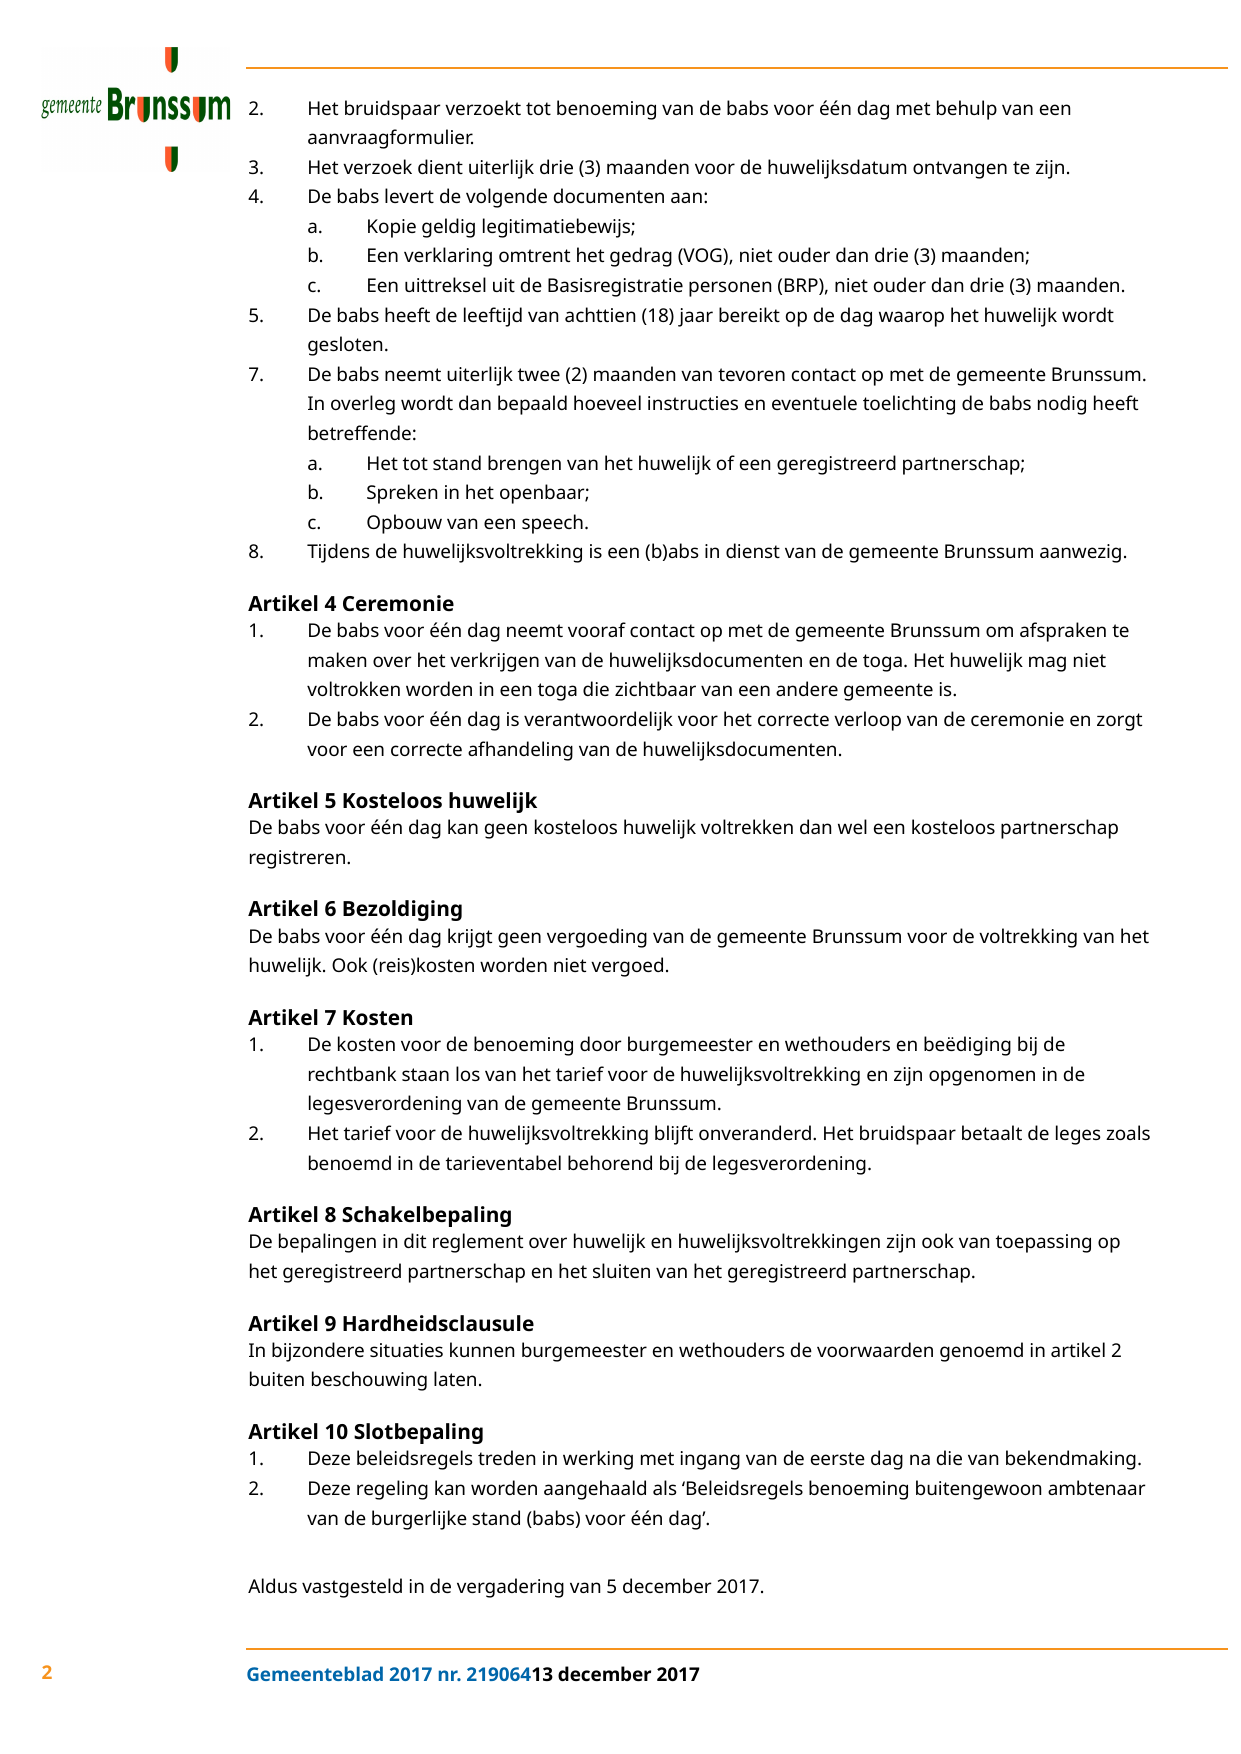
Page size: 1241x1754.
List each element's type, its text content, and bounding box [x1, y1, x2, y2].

text Artikel 10 Slotbepaling [248, 1417, 1152, 1446]
list Het tot stand brengen van het huwelijk of een geregistreerd partnerschap; [307, 450, 1152, 476]
list Het verzoek dient uiterlijk drie (3) maanden voor de huwelijksdatum ontvangen te zijn. [248, 154, 1152, 180]
list De babs voor één dag neemt vooraf contact op met de gemeente Brunssum om afspraken te maken over het verkrijgen van de huwelijksdocumenten en de toga. Het huwelijk mag niet voltrokken worden in een toga die zichtbaar van een andere gemeente is. [248, 617, 1152, 702]
list Een verklaring omtrent het gedrag (VOG), niet ouder dan drie (3) maanden; [307, 243, 1152, 268]
text Artikel 9 Hardheidsclausule [248, 1309, 1152, 1337]
list Deze beleidsregels treden in werking met ingang van de eerste dag na die van bekendmaking. [248, 1446, 1152, 1471]
list Tijdens de huwelijksvoltrekking is een (b)abs in dienst van de gemeente Brunssum aanwezig. [248, 538, 1152, 564]
list De babs heeft de leeftijd van achttien (18) jaar bereikt op de dag waarop het huwelijk wordt gesloten. [248, 302, 1152, 357]
list De babs neemt uiterlijk twee (2) maanden van tevoren contact op met de gemeente Brunssum. In overleg wordt dan bepaald hoeveel instructies en eventuele toelichting de babs nodig heeft betreffende: [248, 361, 1152, 446]
list Spreken in het openbaar; [307, 479, 1152, 505]
list De kosten voor de benoeming door burgemeester en wethouders en beëdiging bij de rechtbank staan los van het tarief voor de huwelijksvoltrekking en zijn opgenomen in de legesverordening van de gemeente Brunssum. [248, 1031, 1152, 1116]
list Een uittreksel uit de Basisregistratie personen (BRP), niet ouder dan drie (3) maanden. [307, 272, 1152, 298]
text Artikel 4 Ceremonie [248, 589, 1152, 617]
picture [41, 47, 231, 172]
text De babs voor één dag krijgt geen vergoeding van de gemeente Brunssum voor de voltrekking van het huwelijk. Ook (reis)kosten worden niet vergoed. [248, 923, 1152, 978]
text De bepalingen in dit reglement over huwelijk en huwelijksvoltrekkingen zijn ook van toepassing op het geregistreerd partnerschap en het sluiten van het geregistreerd partnerschap. [248, 1229, 1152, 1284]
list Het tarief voor de huwelijksvoltrekking blijft onveranderd. Het bruidspaar betaalt de leges zoals benoemd in de tarieventabel behorend bij de legesverordening. [248, 1120, 1152, 1176]
text De babs voor één dag kan geen kosteloos huwelijk voltrekken dan wel een kosteloos partnerschap registreren. [248, 814, 1152, 870]
list De babs voor één dag is verantwoordelijk voor het correcte verloop van de ceremonie en zorgt voor een correcte afhandeling van de huwelijksdocumenten. [248, 706, 1152, 761]
list Het bruidspaar verzoekt tot benoeming van de babs voor één dag met behulp van een aanvraagformulier. [248, 95, 1152, 150]
text Artikel 7 Kosten [248, 1003, 1152, 1031]
text In bijzondere situaties kunnen burgemeester en wethouders de voorwaarden genoemd in artikel 2 buiten beschouwing laten. [248, 1337, 1152, 1392]
list Opbouw van een speech. [307, 509, 1152, 535]
list Kopie geldig legitimatiebewijs; [307, 213, 1152, 239]
text Aldus vastgesteld in de vergadering van 5 december 2017. [248, 1573, 1152, 1599]
list Deze regeling kan worden aangehaald als ‘Beleidsregels benoeming buitengewoon ambtenaar van de burgerlijke stand (babs) voor één dag’. [248, 1475, 1152, 1530]
text Artikel 6 Bezoldiging [248, 894, 1152, 923]
text Artikel 8 Schakelbepaling [248, 1200, 1152, 1229]
text Artikel 5 Kosteloos huwelijk [248, 786, 1152, 814]
list De babs levert de volgende documenten aan: [248, 183, 1152, 209]
